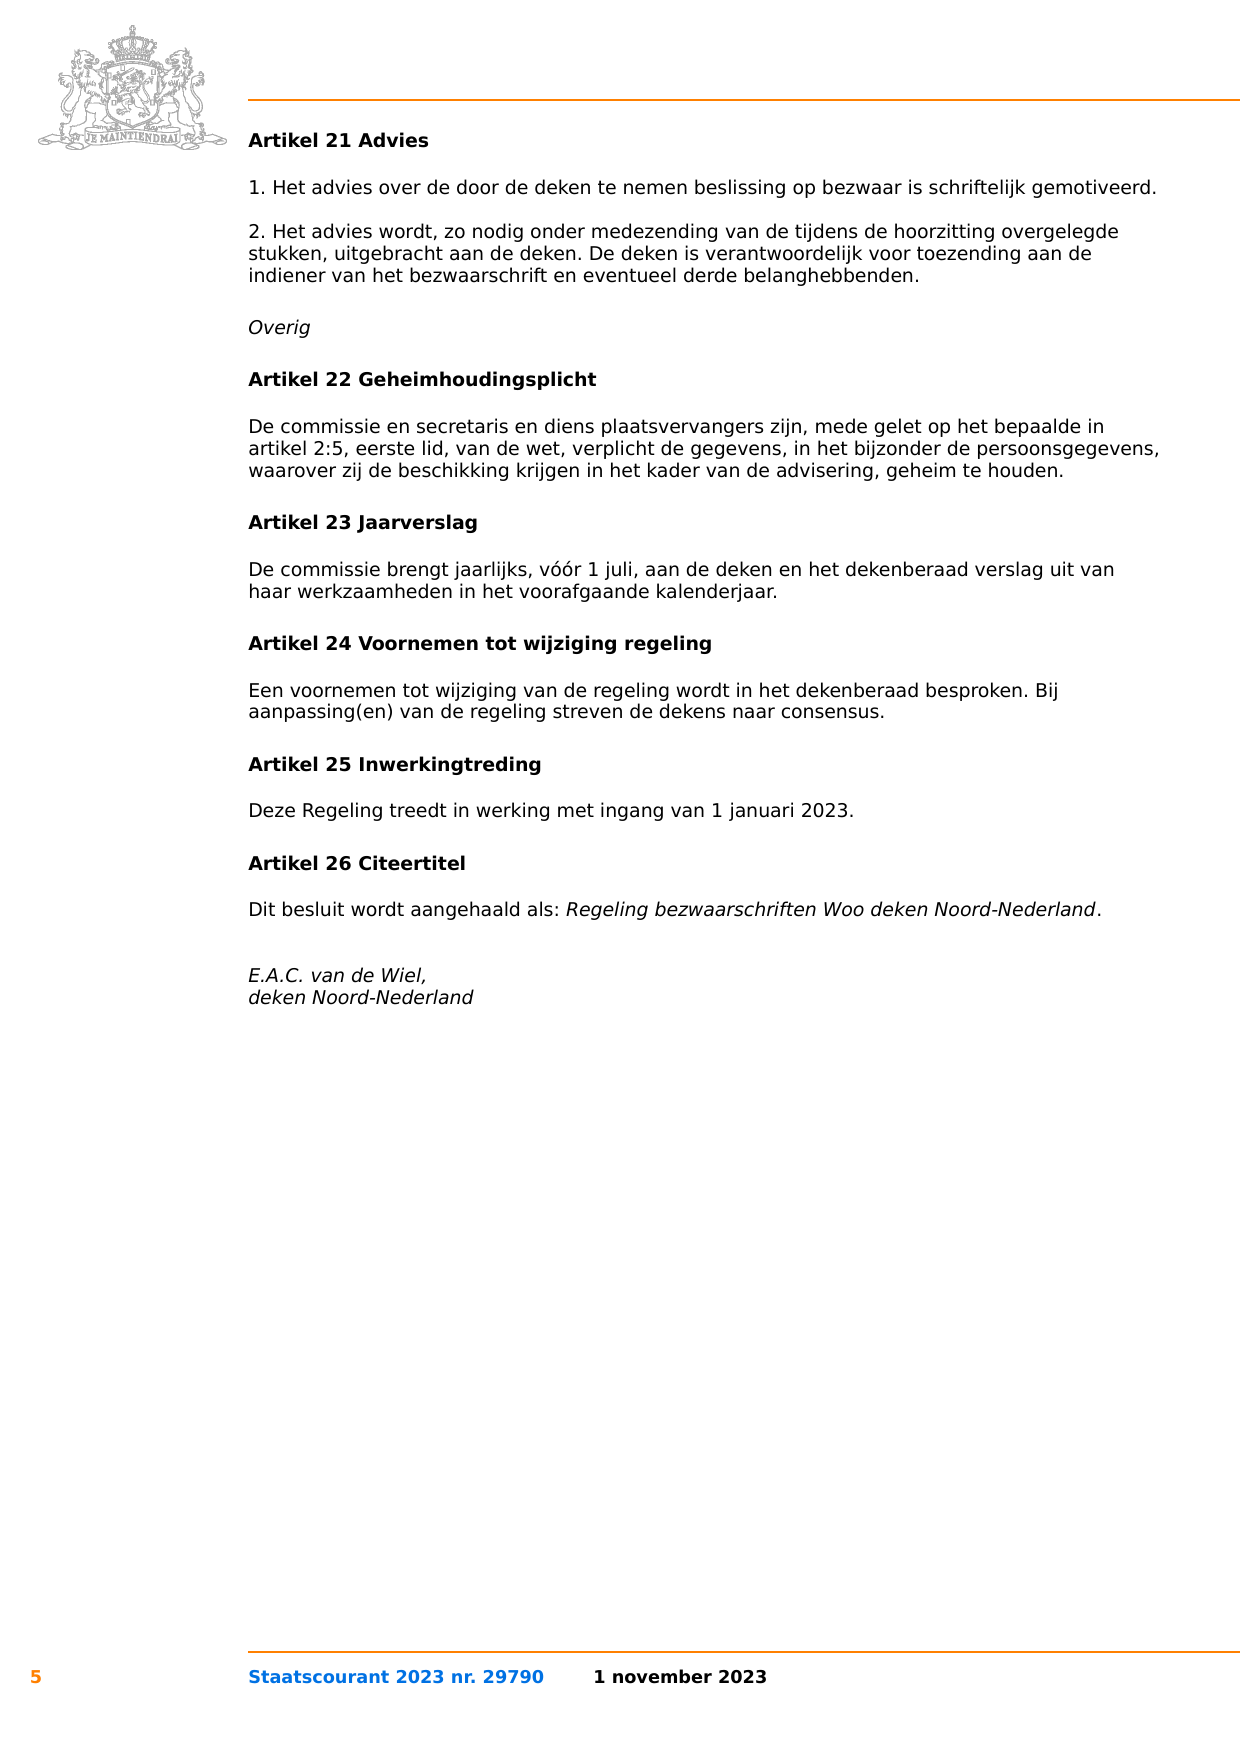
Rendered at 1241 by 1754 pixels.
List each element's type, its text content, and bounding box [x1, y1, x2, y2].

subtitle Artikel 25 Inwerkingtreding [248, 753, 1163, 775]
text De commissie brengt jaarlijks, vóór 1 juli, aan de deken en het dekenberaad verslag uit van haar werkzaamheden in het voorafgaande kalenderjaar. [248, 558, 1163, 602]
picture [38, 25, 227, 150]
subtitle Overig [248, 317, 1163, 339]
subtitle Artikel 21 Advies [248, 130, 1163, 152]
text De commissie en secretaris en diens plaatsvervangers zijn, mede gelet op het bepaalde in artikel 2:5, eerste lid, van de wet, verplicht de gegevens, in het bijzonder de persoonsgegevens, waarover zij de beschikking krijgen in het kader van de advisering, geheim te houden. [248, 416, 1163, 482]
subtitle Artikel 24 Voornemen tot wijziging regeling [248, 632, 1163, 654]
text 2. Het advies wordt, zo nodig onder medezending van de tijdens de hoorzitting overgelegde stukken, uitgebracht aan de deken. De deken is verantwoordelijk voor toezending aan de indiener van het bezwaarschrift en eventueel derde belanghebbenden. [248, 221, 1163, 287]
text 1. Het advies over de door de deken te nemen beslissing op bezwaar is schriftelijk gemotiveerd. [248, 177, 1163, 199]
subtitle Artikel 23 Jaarverslag [248, 512, 1163, 533]
subtitle Artikel 26 Citeertitel [248, 852, 1163, 874]
text Dit besluit wordt aangehaald als: Regeling bezwaarschriften Woo deken Noord-Nederland. [248, 899, 1163, 921]
text Een voornemen tot wijziging van de regeling wordt in het dekenberaad besproken. Bij aanpassing(en) van de regeling streven de dekens naar consensus. [248, 679, 1163, 723]
text Deze Regeling treedt in werking met ingang van 1 januari 2023. [248, 800, 1163, 822]
text E.A.C. van de Wiel, deken Noord-Nederland [248, 943, 1163, 1009]
subtitle Artikel 22 Geheimhoudingsplicht [248, 369, 1163, 391]
